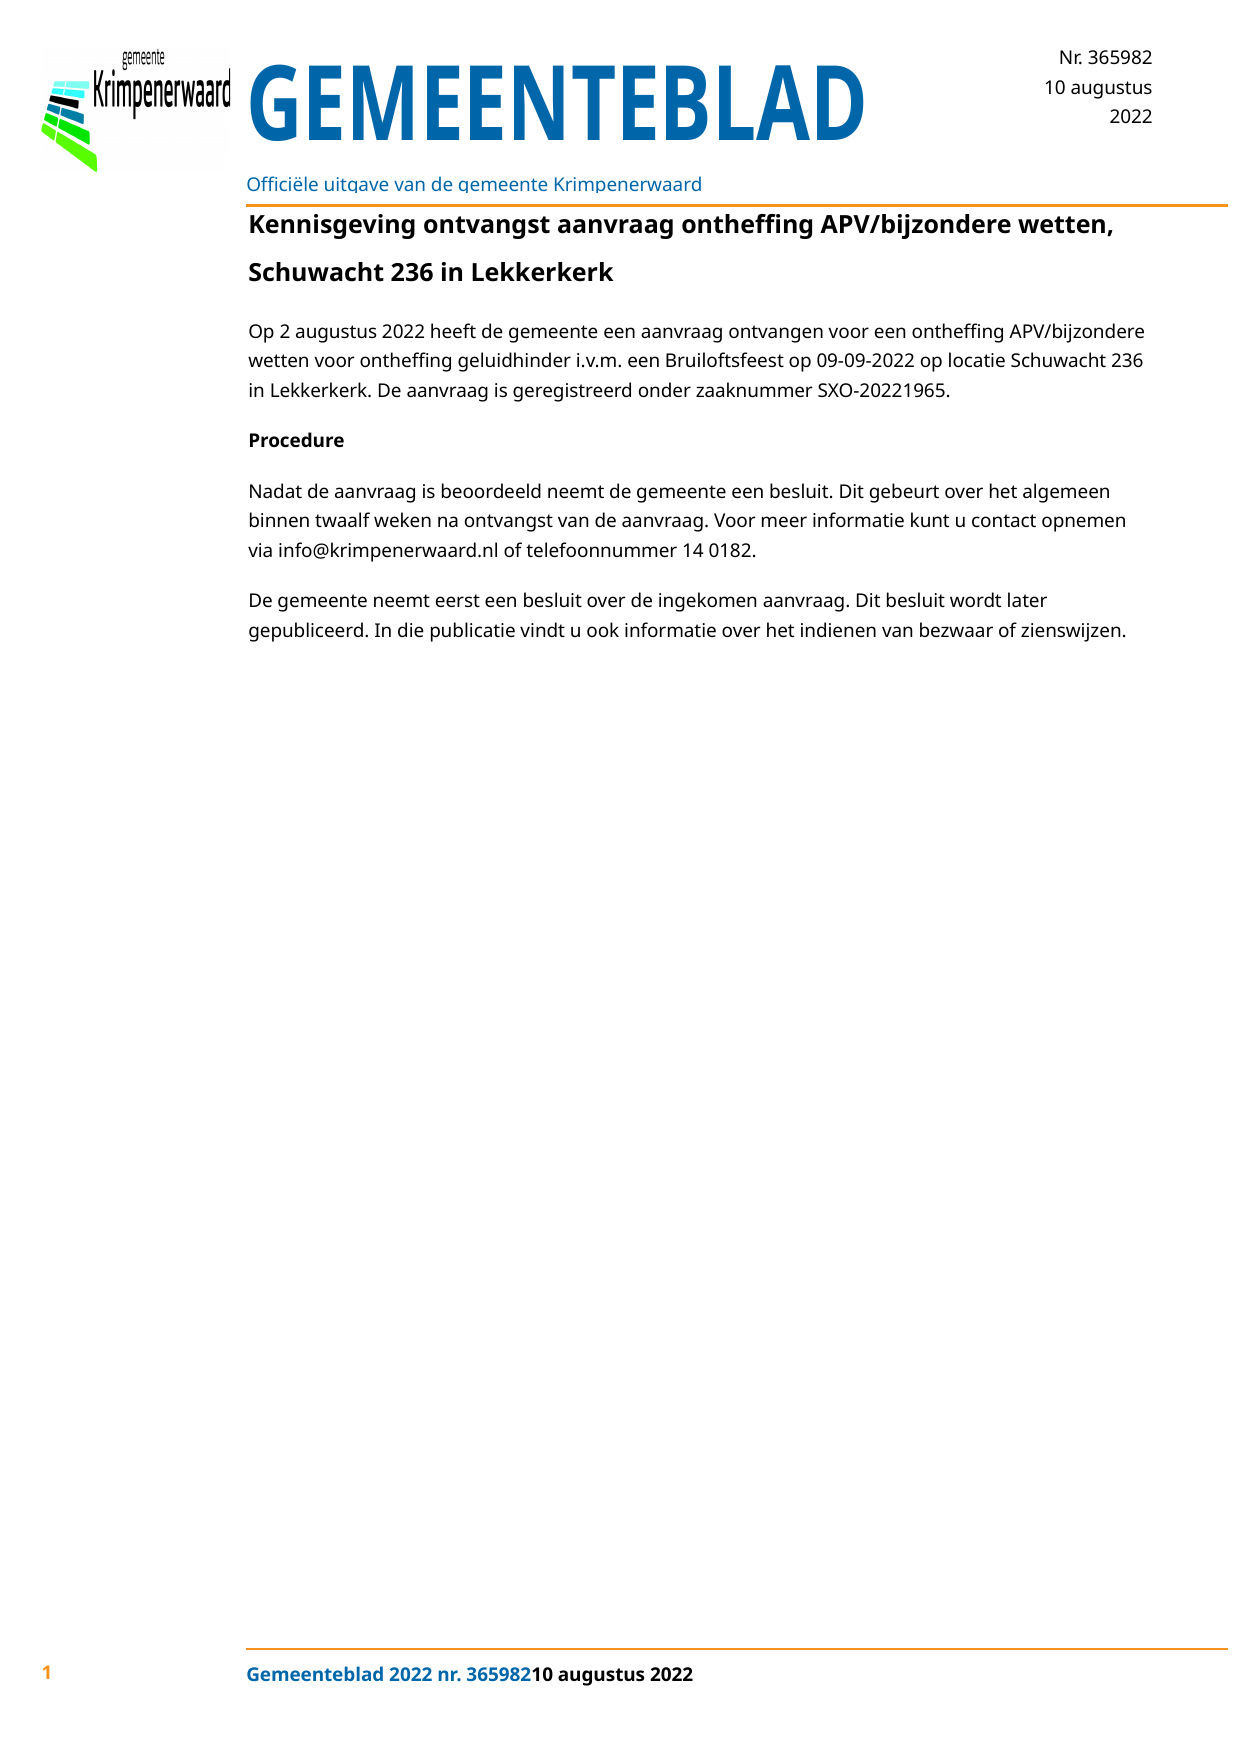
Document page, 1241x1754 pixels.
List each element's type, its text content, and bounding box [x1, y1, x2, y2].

text De gemeente neemt eerst een besluit over de ingekomen aanvraag. Dit besluit wordt later gepubliceerd. In die publicatie vindt u ook informatie over het indienen van bezwaar of zienswijzen. [248, 587, 1152, 643]
text Op 2 augustus 2022 heeft de gemeente een aanvraag ontvangen voor een ontheffing APV/bijzondere wetten voor ontheffing geluidhinder i.v.m. een Bruiloftsfeest op 09-09-2022 op locatie Schuwacht 236 in Lekkerkerk. De aanvraag is geregistreerd onder zaaknummer SXO-20221965. [248, 318, 1152, 403]
text Procedure [248, 427, 1152, 453]
text Kennisgeving ontvangst aanvraag ontheffing APV/bijzondere wetten, Schuwacht 236 in Lekkerkerk [248, 207, 1152, 288]
picture [41, 47, 231, 172]
text Nadat de aanvraag is beoordeeld neemt de gemeente een besluit. Dit gebeurt over het algemeen binnen twaalf weken na ontvangst van de aanvraag. Voor meer informatie kunt u contact opnemen via info@krimpenerwaard.nl of telefoonnummer 14 0182. [248, 478, 1152, 563]
